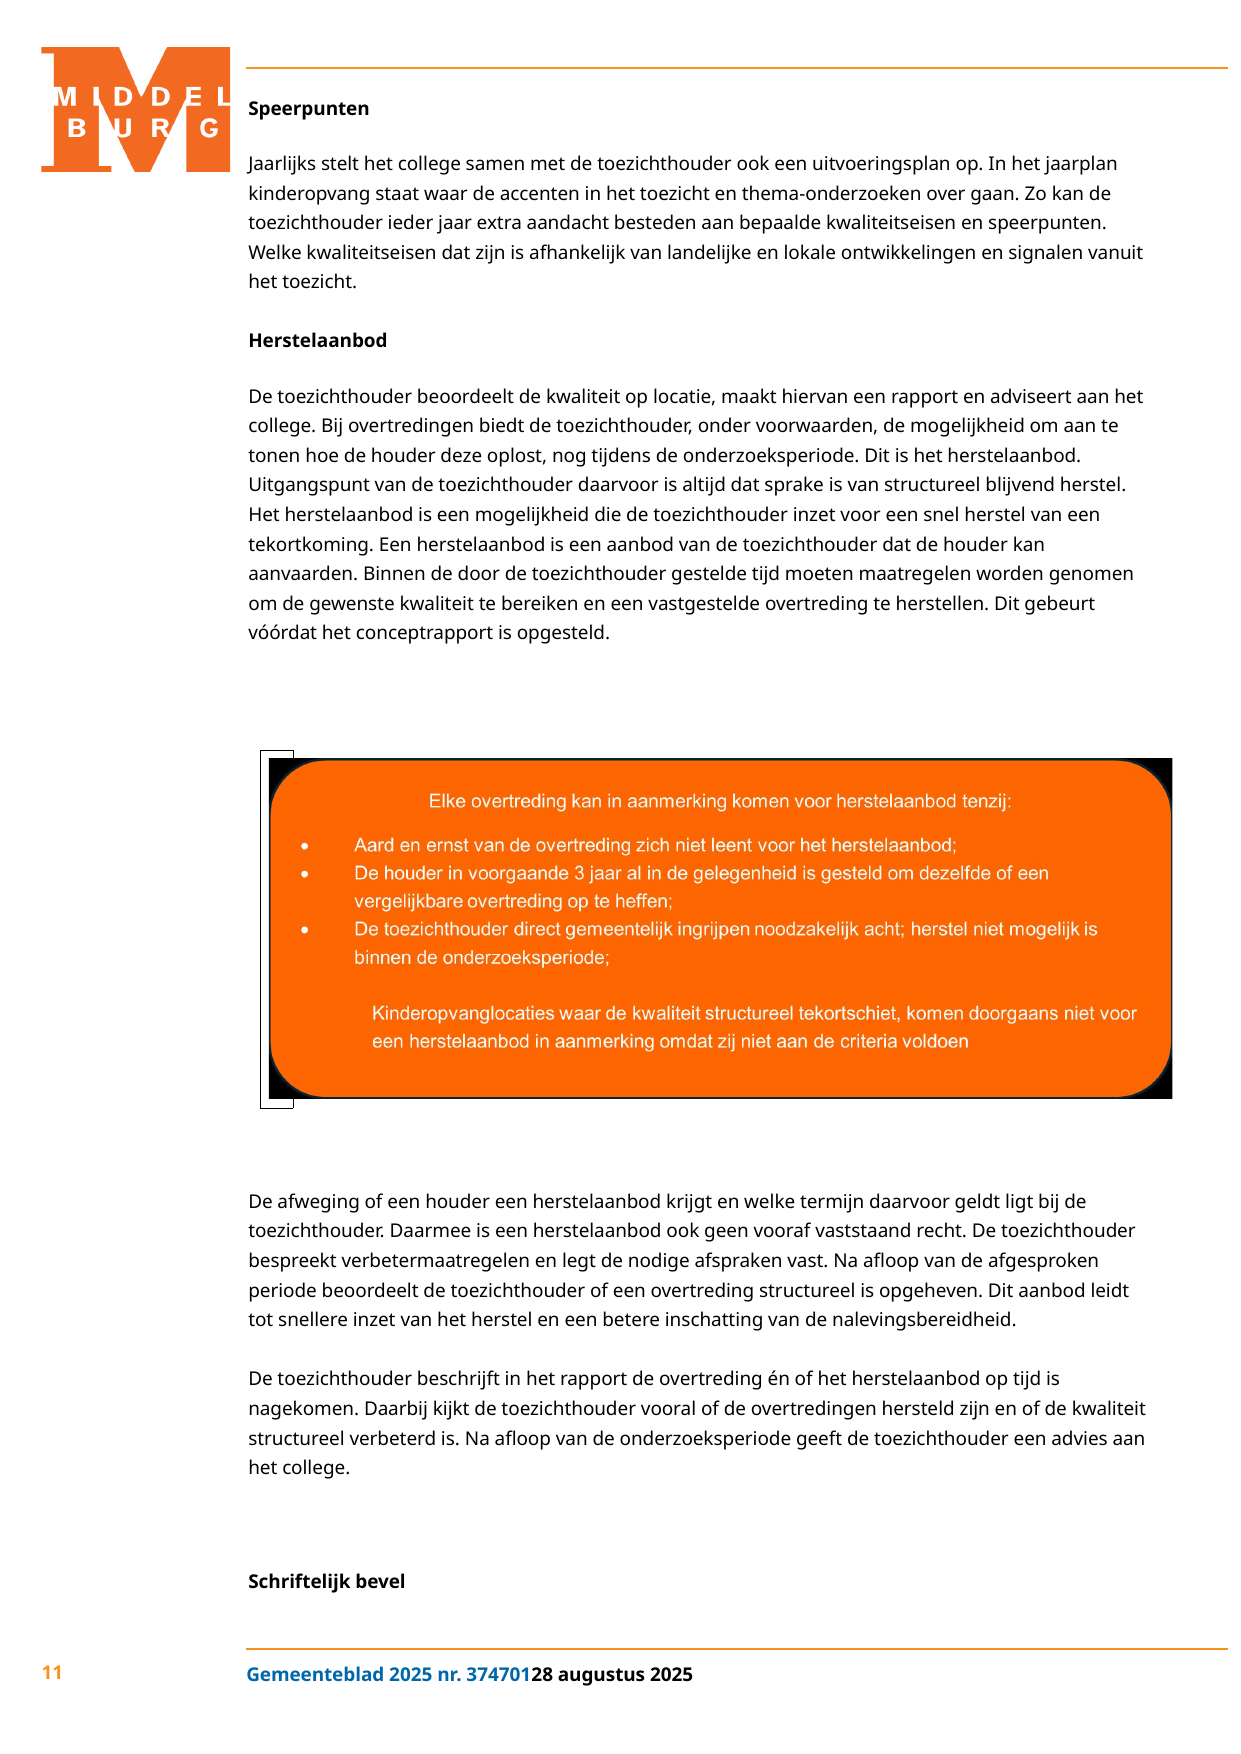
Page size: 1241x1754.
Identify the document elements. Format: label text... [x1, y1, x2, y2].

text Jaarlijks stelt het college samen met de toezichthouder ook een uitvoeringsplan op. In het jaarplan kinderopvang staat waar de accenten in het toezicht en thema-onderzoeken over gaan. Zo kan de toezichthouder ieder jaar extra aandacht besteden aan bepaalde kwaliteitseisen en speerpunten. Welke kwaliteitseisen dat zijn is afhankelijk van landelijke en lokale ontwikkelingen en signalen vanuit het toezicht. [248, 150, 1152, 294]
text De afweging of een houder een herstelaanbod krijgt en welke termijn daarvoor geldt ligt bij de toezichthouder. Daarmee is een herstelaanbod ook geen vooraf vaststaand recht. De toezichthouder bespreekt verbetermaatregelen en legt de nodige afspraken vast. Na afloop van de afgesproken periode beoordeelt de toezichthouder of een overtreding structureel is opgeheven. Dit aanbod leidt tot snellere inzet van het herstel en een betere inschatting van de nalevingsbereidheid. [248, 1188, 1152, 1332]
text Herstelaanbod [248, 328, 1152, 353]
text De toezichthouder beschrijft in het rapport de overtreding én of het herstelaanbod op tijd is nagekomen. Daarbij kijkt de toezichthouder vooral of de overtredingen hersteld zijn en of de kwaliteit structureel verbeterd is. Na afloop van de onderzoeksperiode geeft de toezichthouder een advies aan het college. [248, 1366, 1152, 1480]
text De toezichthouder beoordeelt de kwaliteit op locatie, maakt hiervan een rapport en adviseert aan het college. Bij overtredingen biedt de toezichthouder, onder voorwaarden, de mogelijkheid om aan te tonen hoe de houder deze oplost, nog tijdens de onderzoeksperiode. Dit is het herstelaanbod. Uitgangspunt van de toezichthouder daarvoor is altijd dat sprake is van structureel blijvend herstel. [248, 383, 1152, 497]
text Schriftelijk bevel [248, 1569, 1152, 1594]
text Speerpunten [248, 95, 1152, 121]
text Het herstelaanbod is een mogelijkheid die de toezichthouder inzet voor een snel herstel van een tekortkoming. Een herstelaanbod is een aanbod van de toezichthouder dat de houder kan aanvaarden. Binnen de door de toezichthouder gestelde tijd moeten maatregelen worden genomen om de gewenste kwaliteit te bereiken en een vastgestelde overtreding te herstellen. Dit gebeurt vóórdat het conceptrapport is opgesteld. [248, 501, 1152, 645]
picture [268, 758, 1173, 1099]
picture [41, 47, 231, 172]
